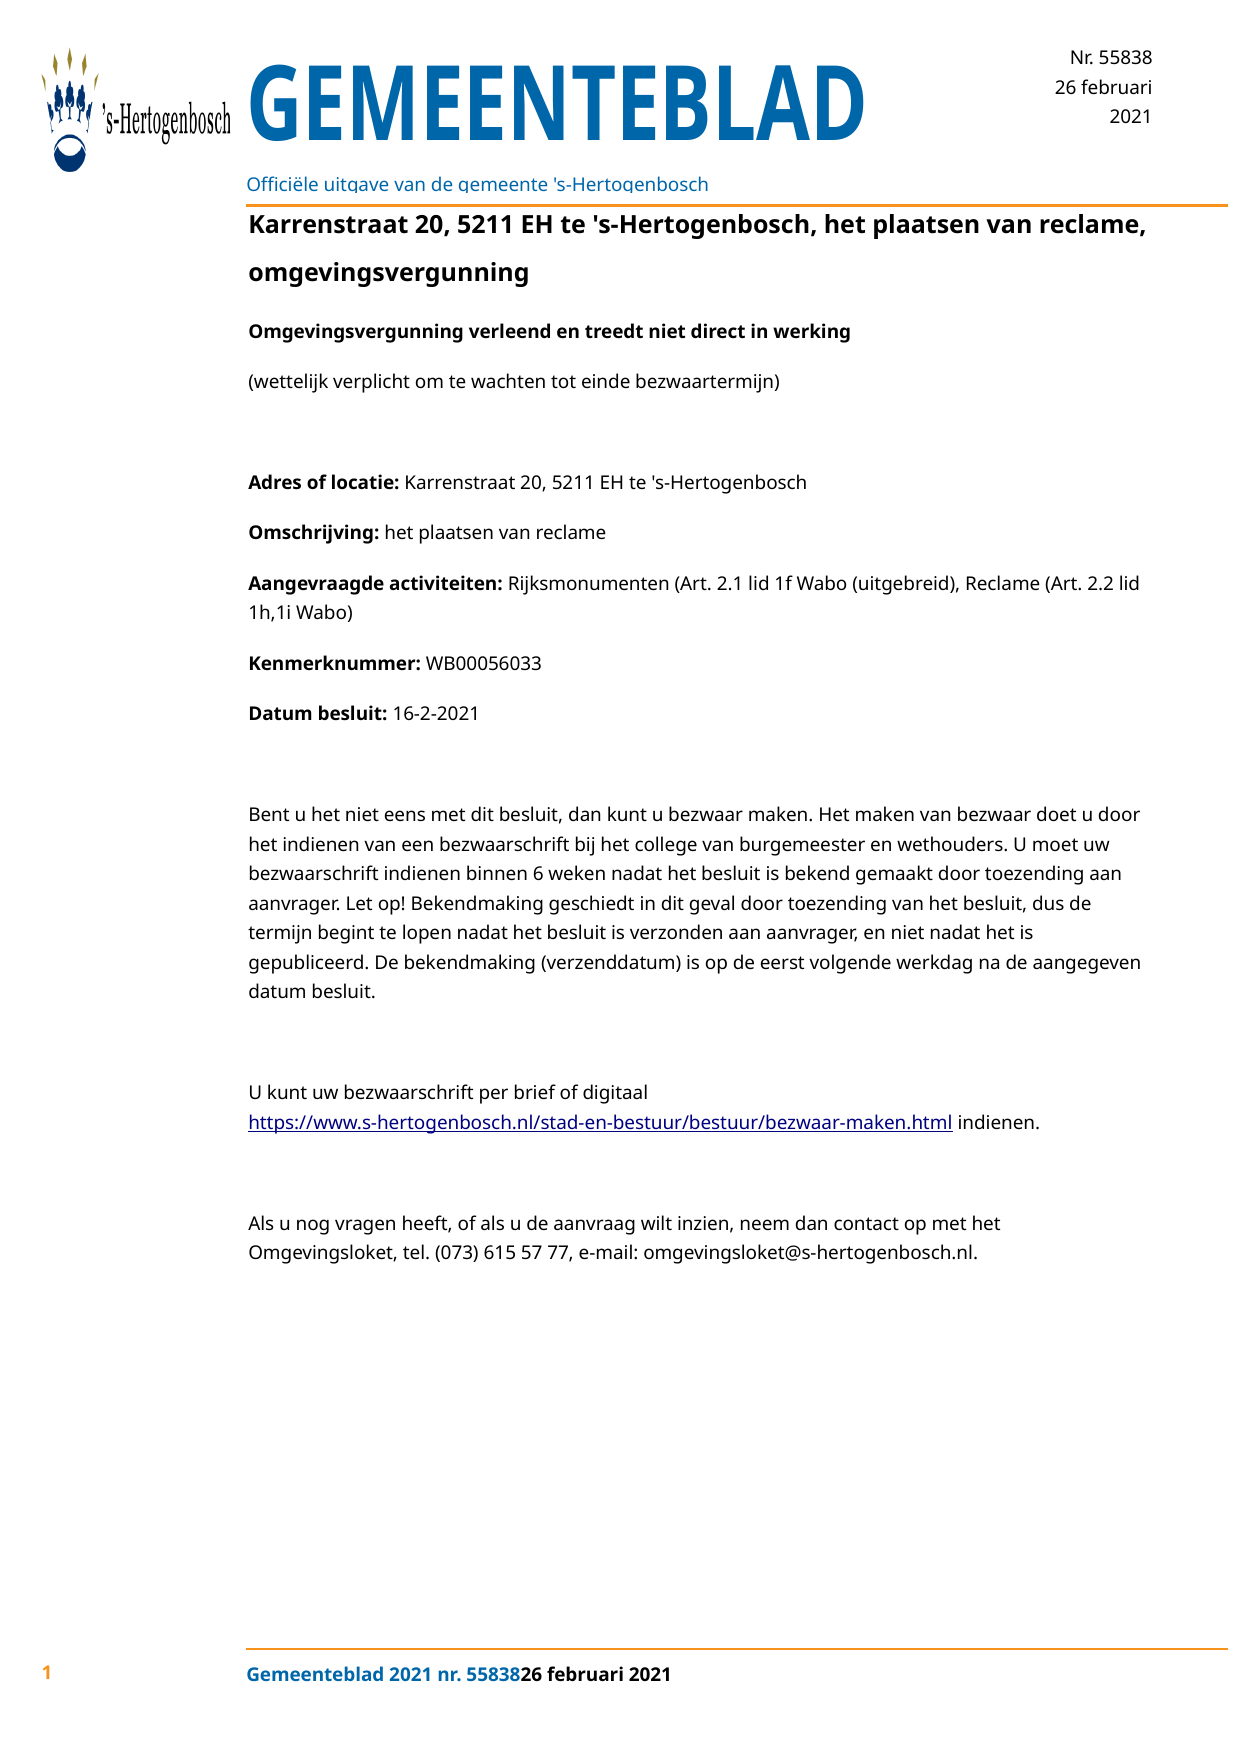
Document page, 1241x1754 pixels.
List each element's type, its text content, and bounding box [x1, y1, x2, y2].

picture [41, 47, 231, 172]
text Kenmerknummer: WB00056033 [248, 650, 1152, 676]
text Datum besluit: 16-2-2021 [248, 700, 1152, 726]
text Adres of locatie: Karrenstraat 20, 5211 EH te 's-Hertogenbosch [248, 469, 1152, 495]
text Als u nog vragen heeft, of als u de aanvraag wilt inzien, neem dan contact op met het Omgevingsloket, tel. (073) 615 57 77, e-mail: omgevingsloket@s-hertogenbosch.nl. [248, 1210, 1152, 1265]
text U kunt uw bezwaarschrift per brief of digitaal https://www.s-hertogenbosch.nl/stad-en-bestuur/bestuur/bezwaar-maken.html indienen. [248, 1079, 1152, 1135]
text Omschrijving: het plaatsen van reclame [248, 519, 1152, 545]
text Aangevraagde activiteiten: Rijksmonumenten (Art. 2.1 lid 1f Wabo (uitgebreid), Reclame (Art. 2.2 lid 1h,1i Wabo) [248, 570, 1152, 625]
text Karrenstraat 20, 5211 EH te 's-Hertogenbosch, het plaatsen van reclame, omgevingsvergunning [248, 207, 1152, 288]
text Omgevingsvergunning verleend en treedt niet direct in werking [248, 318, 1152, 344]
text (wettelijk verplicht om te wachten tot einde bezwaartermijn) [248, 368, 1152, 394]
text Bent u het niet eens met dit besluit, dan kunt u bezwaar maken. Het maken van bezwaar doet u door het indienen van een bezwaarschrift bij het college van burgemeester en wethouders. U moet uw bezwaarschrift indienen binnen 6 weken nadat het besluit is bekend gemaakt door toezending aan aanvrager. Let op! Bekendmaking geschiedt in dit geval door toezending van het besluit, dus de termijn begint te lopen nadat het besluit is verzonden aan aanvrager, en niet nadat het is gepubliceerd. De bekendmaking (verzenddatum) is op de eerst volgende werkdag na de aangegeven datum besluit. [248, 801, 1152, 1004]
